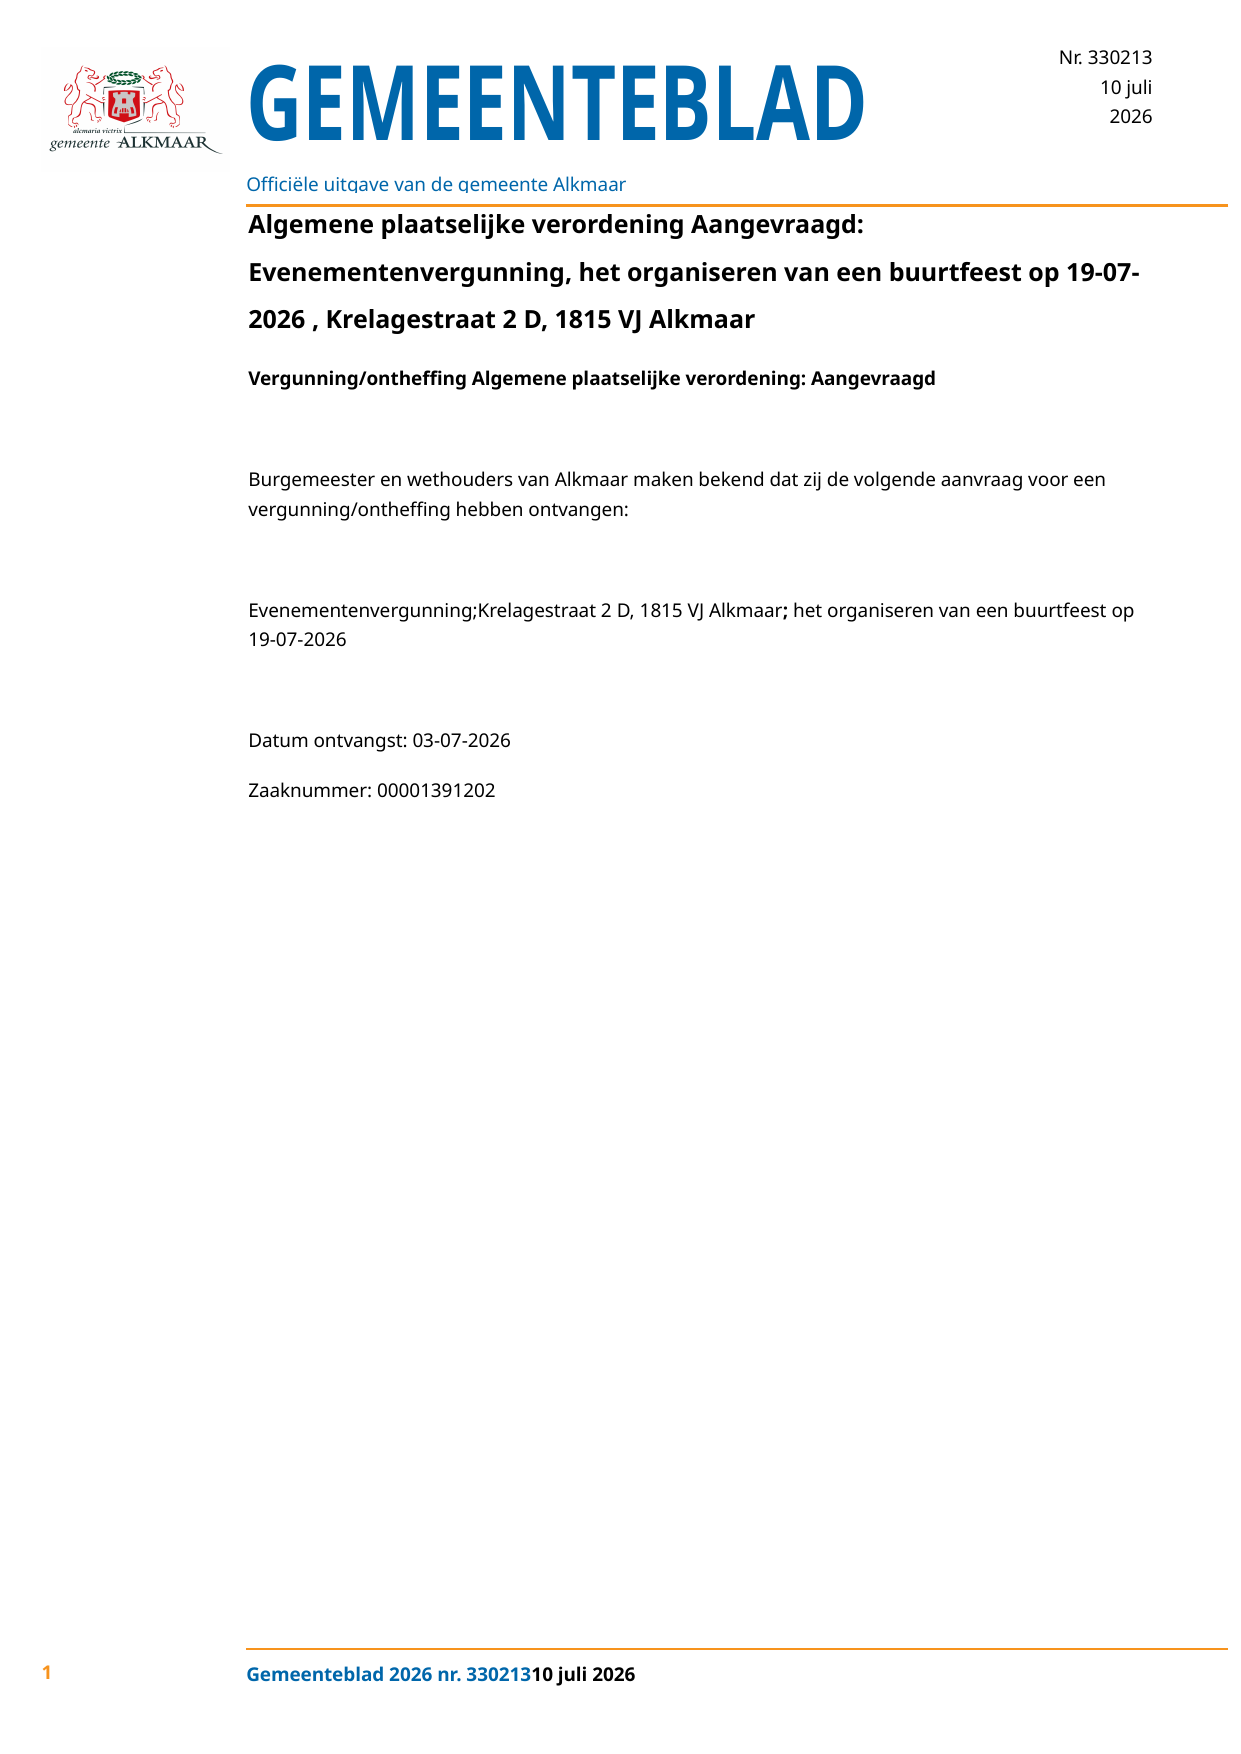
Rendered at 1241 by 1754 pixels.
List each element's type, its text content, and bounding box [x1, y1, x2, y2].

text Zaaknummer: 00001391202 [248, 778, 1152, 803]
picture [41, 47, 231, 172]
text Algemene plaatselijke verordening Aangevraagd: Evenementenvergunning, het organiseren van een buurtfeest op 19-07-2026 , Krelagestraat 2 D, 1815 VJ Alkmaar [248, 207, 1152, 336]
text Vergunning/ontheffing Algemene plaatselijke verordening: Aangevraagd [248, 366, 1152, 391]
text Burgemeester en wethouders van Alkmaar maken bekend dat zij de volgende aanvraag voor een vergunning/ontheffing hebben ontvangen: [248, 466, 1152, 522]
text Datum ontvangst: 03-07-2026 [248, 727, 1152, 753]
text Evenementenvergunning;Krelagestraat 2 D, 1815 VJ Alkmaar; het organiseren van een buurtfeest op 19-07-2026 [248, 597, 1152, 652]
